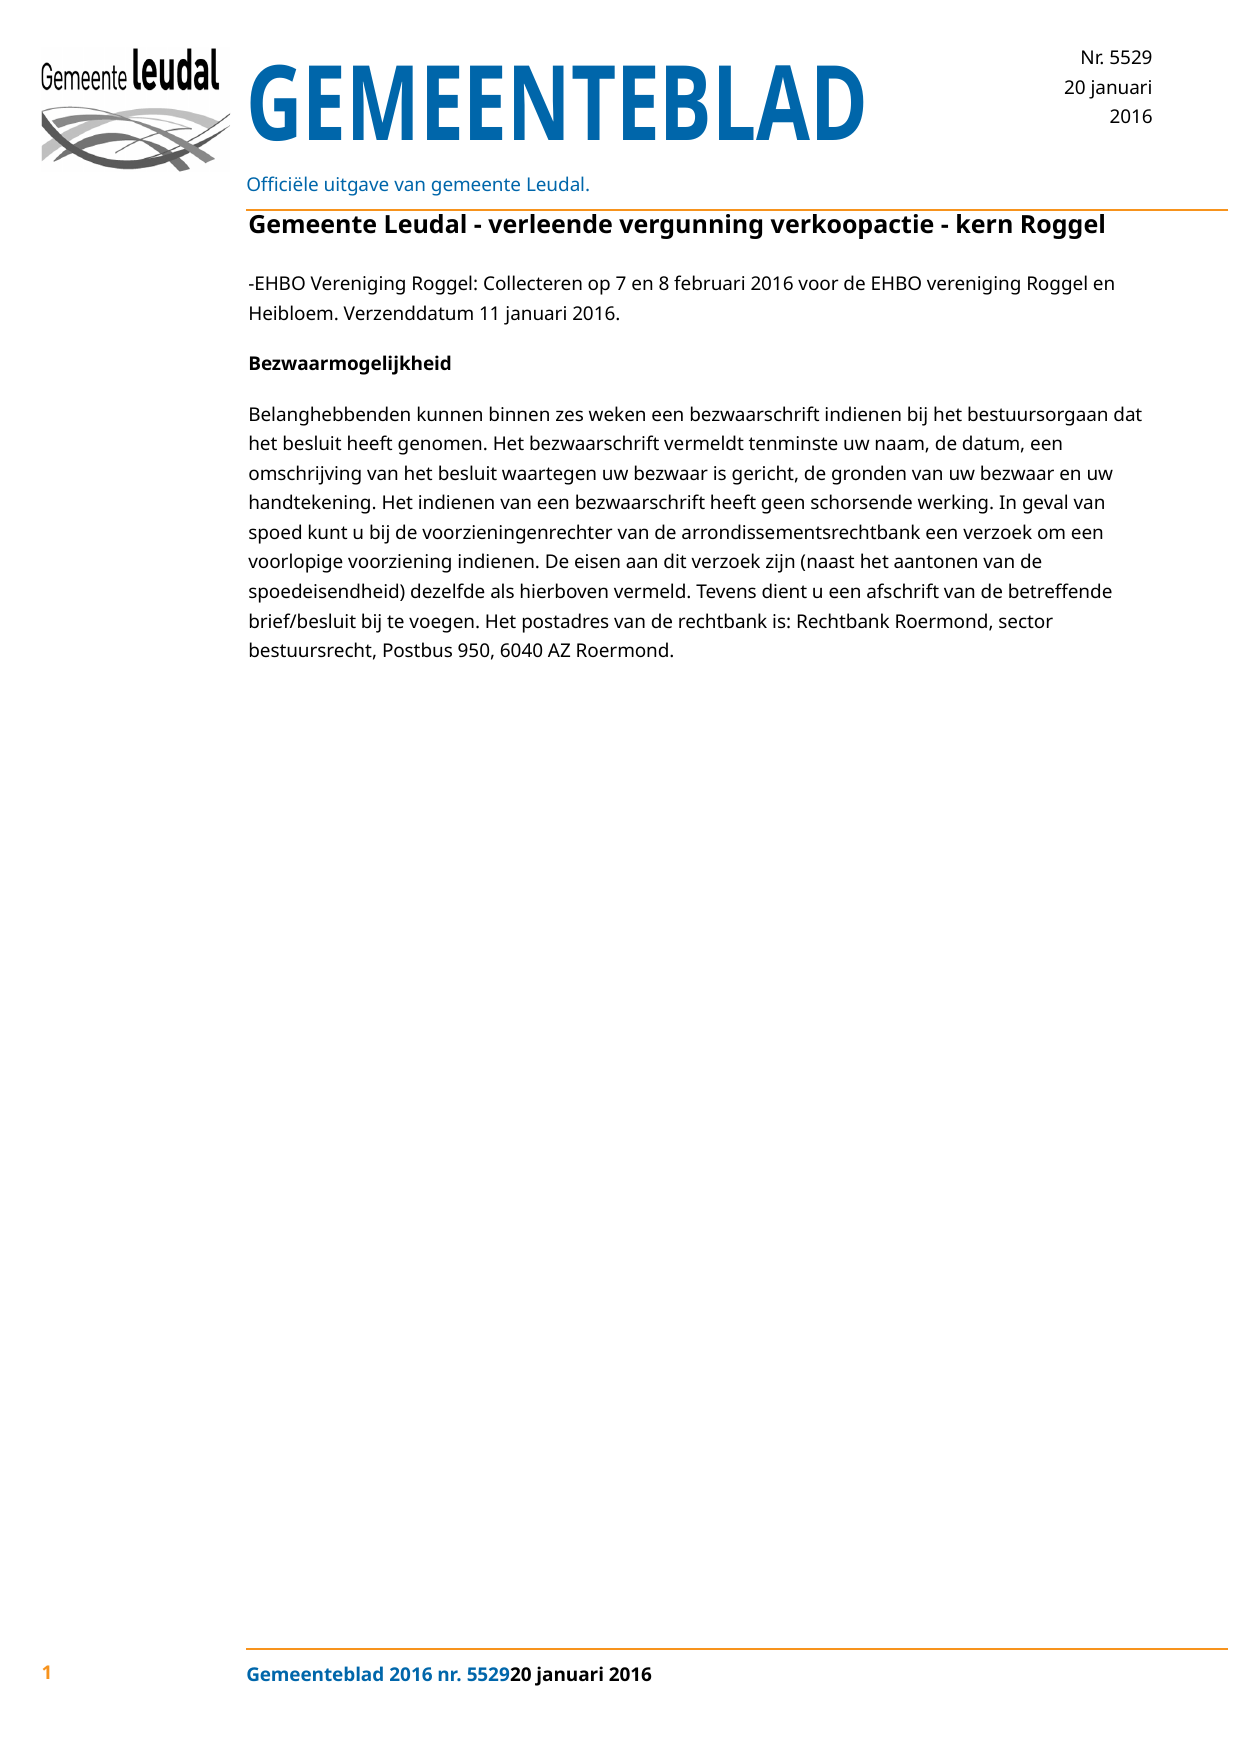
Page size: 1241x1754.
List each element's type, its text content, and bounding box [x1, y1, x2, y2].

picture [41, 47, 231, 172]
text Bezwaarmogelijkheid [248, 350, 1152, 376]
text Gemeente Leudal - verleende vergunning verkoopactie - kern Roggel [248, 211, 1152, 241]
text Belanghebbenden kunnen binnen zes weken een bezwaarschrift indienen bij het bestuursorgaan dat het besluit heeft genomen. Het bezwaarschrift vermeldt tenminste uw naam, de datum, een omschrijving van het besluit waartegen uw bezwaar is gericht, de gronden van uw bezwaar en uw handtekening. Het indienen van een bezwaarschrift heeft geen schorsende werking. In geval van spoed kunt u bij de voorzieningenrechter van de arrondissementsrechtbank een verzoek om een voorlopige voorziening indienen. De eisen aan dit verzoek zijn (naast het aantonen van de spoedeisendheid) dezelfde als hierboven vermeld. Tevens dient u een afschrift van de betreffende brief/besluit bij te voegen. Het postadres van de rechtbank is: Rechtbank Roermond, sector bestuursrecht, Postbus 950, 6040 AZ Roermond. [248, 401, 1152, 663]
text -EHBO Vereniging Roggel: Collecteren op 7 en 8 februari 2016 voor de EHBO vereniging Roggel en Heibloem. Verzenddatum 11 januari 2016. [248, 270, 1152, 326]
